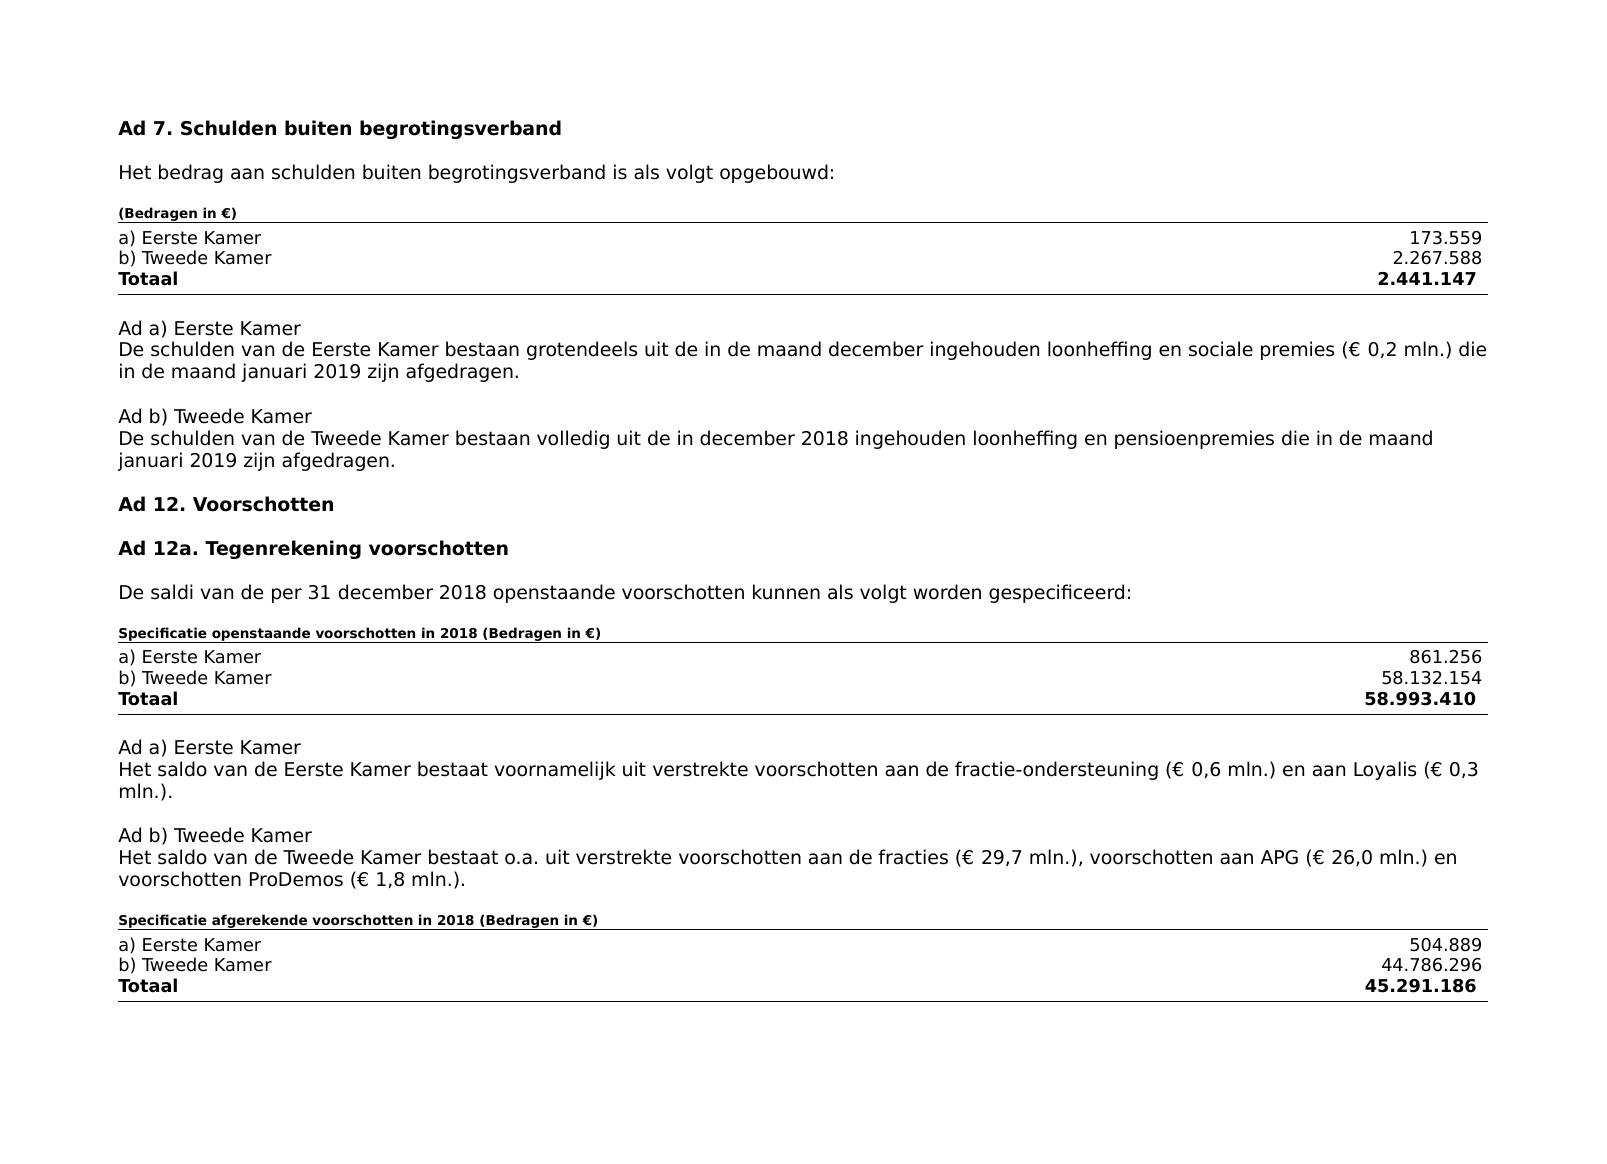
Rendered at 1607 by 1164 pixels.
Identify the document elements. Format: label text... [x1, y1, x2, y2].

table_cell b) Tweede Kamer [118, 248, 1269, 269]
table_header Specificatie openstaande voorschotten in 2018 (Bedragen in €) [118, 626, 1488, 642]
text De saldi van de per 31 december 2018 openstaande voorschotten kunnen als volgt worden gespecificeerd: [118, 582, 1488, 604]
table_cell Totaal [118, 269, 1269, 294]
table_cell b) Tweede Kamer [118, 668, 1269, 688]
table_cell 2.441.147 [1269, 269, 1488, 294]
table_cell 2.267.588 [1269, 248, 1488, 269]
text Ad b) Tweede Kamer [118, 825, 1488, 847]
text Ad b) Tweede Kamer [118, 406, 1488, 427]
table_header (Bedragen in €) [118, 206, 1488, 222]
table_cell b) Tweede Kamer [118, 955, 1269, 976]
table_cell a) Eerste Kamer [118, 930, 1269, 955]
table_cell a) Eerste Kamer [118, 223, 1269, 248]
text Het saldo van de Eerste Kamer bestaat voornamelijk uit verstrekte voorschotten aan de fractie-ondersteuning (€ 0,6 mln.) en aan Loyalis (€ 0,3 mln.). [118, 759, 1488, 803]
text Ad a) Eerste Kamer [118, 317, 1488, 339]
table_cell a) Eerste Kamer [118, 643, 1269, 668]
text Het bedrag aan schulden buiten begrotingsverband is als volgt opgebouwd: [118, 162, 1488, 184]
subtitle Ad 12. Voorschotten [118, 494, 1488, 516]
text Ad a) Eerste Kamer [118, 737, 1488, 759]
table_cell 45.291.186 [1269, 976, 1488, 1001]
table_cell 173.559 [1269, 223, 1488, 248]
table_cell Totaal [118, 976, 1269, 1001]
table_cell 58.132.154 [1269, 668, 1488, 688]
table_cell 504.889 [1269, 930, 1488, 955]
table_header Specificatie afgerekende voorschotten in 2018 (Bedragen in €) [118, 913, 1488, 929]
table_cell 861.256 [1269, 643, 1488, 668]
table_cell Totaal [118, 689, 1269, 714]
text Het saldo van de Tweede Kamer bestaat o.a. uit verstrekte voorschotten aan de fracties (€ 29,7 mln.), voorschotten aan APG (€ 26,0 mln.) en voorschotten ProDemos (€ 1,8 mln.). [118, 847, 1488, 891]
text De schulden van de Tweede Kamer bestaan volledig uit de in december 2018 ingehouden loonheffing en pensioenpremies die in de maand januari 2019 zijn afgedragen. [118, 427, 1488, 471]
table_cell 58.993.410 [1269, 689, 1488, 714]
text De schulden van de Eerste Kamer bestaan grotendeels uit de in de maand december ingehouden loonheffing en sociale premies (€ 0,2 mln.) die in de maand januari 2019 zijn afgedragen. [118, 339, 1488, 383]
table_cell 44.786.296 [1269, 955, 1488, 976]
subtitle Ad 12a. Tegenrekening voorschotten [118, 538, 1488, 560]
subtitle Ad 7. Schulden buiten begrotingsverband [118, 118, 1488, 140]
